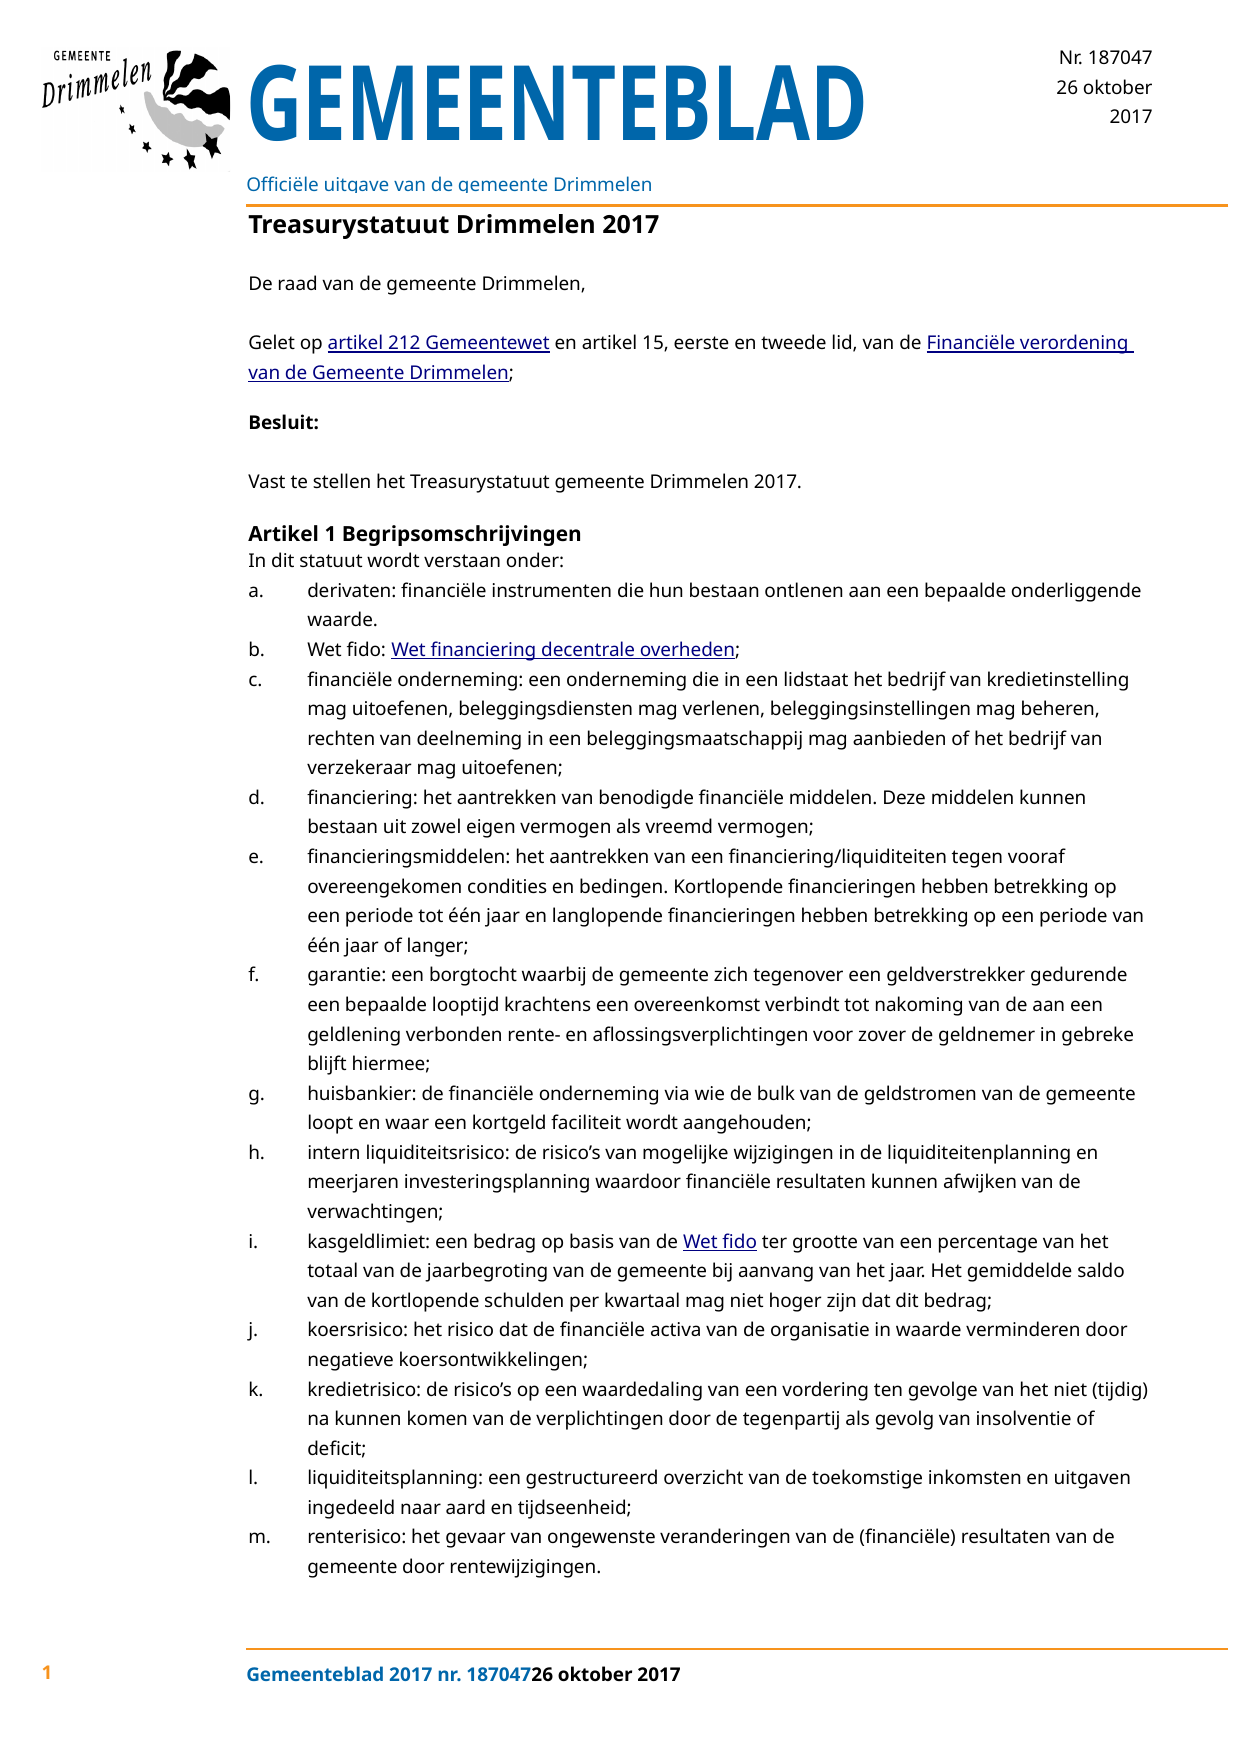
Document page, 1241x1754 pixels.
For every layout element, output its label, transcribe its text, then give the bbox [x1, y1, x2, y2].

text Besluit: [248, 409, 1152, 435]
text Gelet op artikel 212 Gemeentewet en artikel 15, eerste en tweede lid, van de Financiële verordening van de Gemeente Drimmelen; [248, 329, 1152, 385]
text Artikel 1 Begripsomschrijvingen [248, 519, 1152, 547]
text Treasurystatuut Drimmelen 2017 [248, 207, 1152, 241]
list garantie: een borgtocht waarbij de gemeente zich tegenover een geldverstrekker gedurende een bepaalde looptijd krachtens een overeenkomst verbindt tot nakoming van de aan een geldlening verbonden rente- en aflossingsverplichtingen voor zover de geldnemer in gebreke blijft hiermee; [248, 962, 1152, 1076]
list huisbankier: de financiële onderneming via wie de bulk van de geldstromen van de gemeente loopt en waar een kortgeld faciliteit wordt aangehouden; [248, 1080, 1152, 1135]
list kasgeldlimiet: een bedrag op basis van de Wet fido ter grootte van een percentage van het totaal van de jaarbegroting van de gemeente bij aanvang van het jaar. Het gemiddelde saldo van de kortlopende schulden per kwartaal mag niet hoger zijn dat dit bedrag; [248, 1228, 1152, 1313]
list financiering: het aantrekken van benodigde financiële middelen. Deze middelen kunnen bestaan uit zowel eigen vermogen als vreemd vermogen; [248, 784, 1152, 839]
text De raad van de gemeente Drimmelen, [248, 270, 1152, 296]
text Vast te stellen het Treasurystatuut gemeente Drimmelen 2017. [248, 468, 1152, 494]
list financiële onderneming: een onderneming die in een lidstaat het bedrijf van kredietinstelling mag uitoefenen, beleggingsdiensten mag verlenen, beleggingsinstellingen mag beheren, rechten van deelneming in een beleggingsmaatschappij mag aanbieden of het bedrijf van verzekeraar mag uitoefenen; [248, 666, 1152, 780]
list koersrisico: het risico dat de financiële activa van de organisatie in waarde verminderen door negatieve koersontwikkelingen; [248, 1317, 1152, 1372]
picture [41, 47, 231, 172]
list financieringsmiddelen: het aantrekken van een financiering/liquiditeiten tegen vooraf overeengekomen condities en bedingen. Kortlopende financieringen hebben betrekking op een periode tot één jaar en langlopende financieringen hebben betrekking op een periode van één jaar of langer; [248, 843, 1152, 958]
list intern liquiditeitsrisico: de risico’s van mogelijke wijzigingen in de liquiditeitenplanning en meerjaren investeringsplanning waardoor financiële resultaten kunnen afwijken van de verwachtingen; [248, 1139, 1152, 1224]
list derivaten: financiële instrumenten die hun bestaan ontlenen aan een bepaalde onderliggende waarde. [248, 577, 1152, 632]
list renterisico: het gevaar van ongewenste veranderingen van de (financiële) resultaten van de gemeente door rentewijzigingen. [248, 1524, 1152, 1579]
text In dit statuut wordt verstaan onder: [248, 547, 1152, 573]
list Wet fido: Wet financiering decentrale overheden; [248, 636, 1152, 662]
list liquiditeitsplanning: een gestructureerd overzicht van de toekomstige inkomsten en uitgaven ingedeeld naar aard en tijdseenheid; [248, 1464, 1152, 1520]
list kredietrisico: de risico’s op een waardedaling van een vordering ten gevolge van het niet (tijdig) na kunnen komen van de verplichtingen door de tegenpartij als gevolg van insolventie of deficit; [248, 1376, 1152, 1461]
